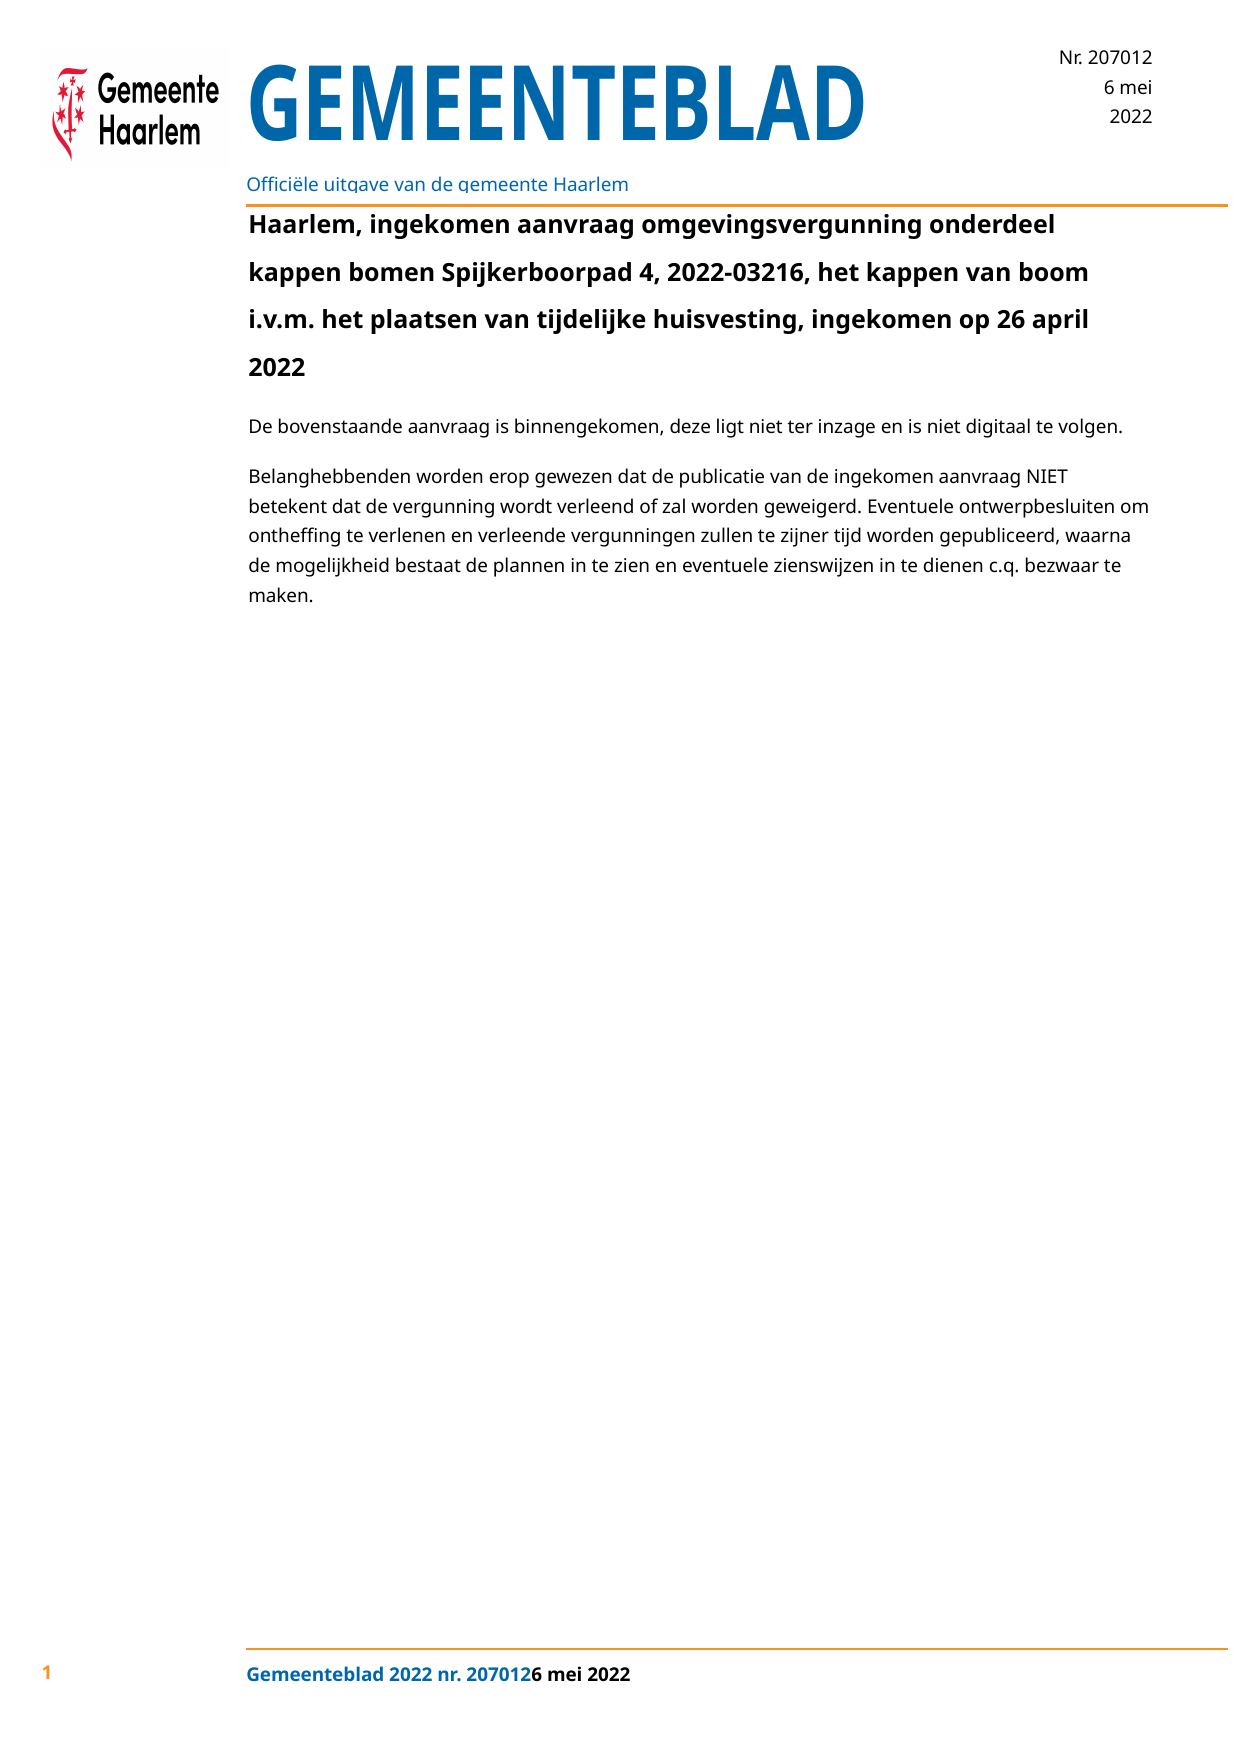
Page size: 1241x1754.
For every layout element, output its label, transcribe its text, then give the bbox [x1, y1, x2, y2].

text Haarlem, ingekomen aanvraag omgevingsvergunning onderdeel kappen bomen Spijkerboorpad 4, 2022-03216, het kappen van boom i.v.m. het plaatsen van tijdelijke huisvesting, ingekomen op 26 april 2022 [248, 207, 1152, 384]
picture [41, 47, 231, 172]
text De bovenstaande aanvraag is binnengekomen, deze ligt niet ter inzage en is niet digitaal te volgen. [248, 413, 1152, 439]
text Belanghebbenden worden erop gewezen dat de publicatie van de ingekomen aanvraag NIET betekent dat de vergunning wordt verleend of zal worden geweigerd. Eventuele ontwerpbesluiten om ontheffing te verlenen en verleende vergunningen zullen te zijner tijd worden gepubliceerd, waarna de mogelijkheid bestaat de plannen in te zien en eventuele zienswijzen in te dienen c.q. bezwaar te maken. [248, 463, 1152, 608]
